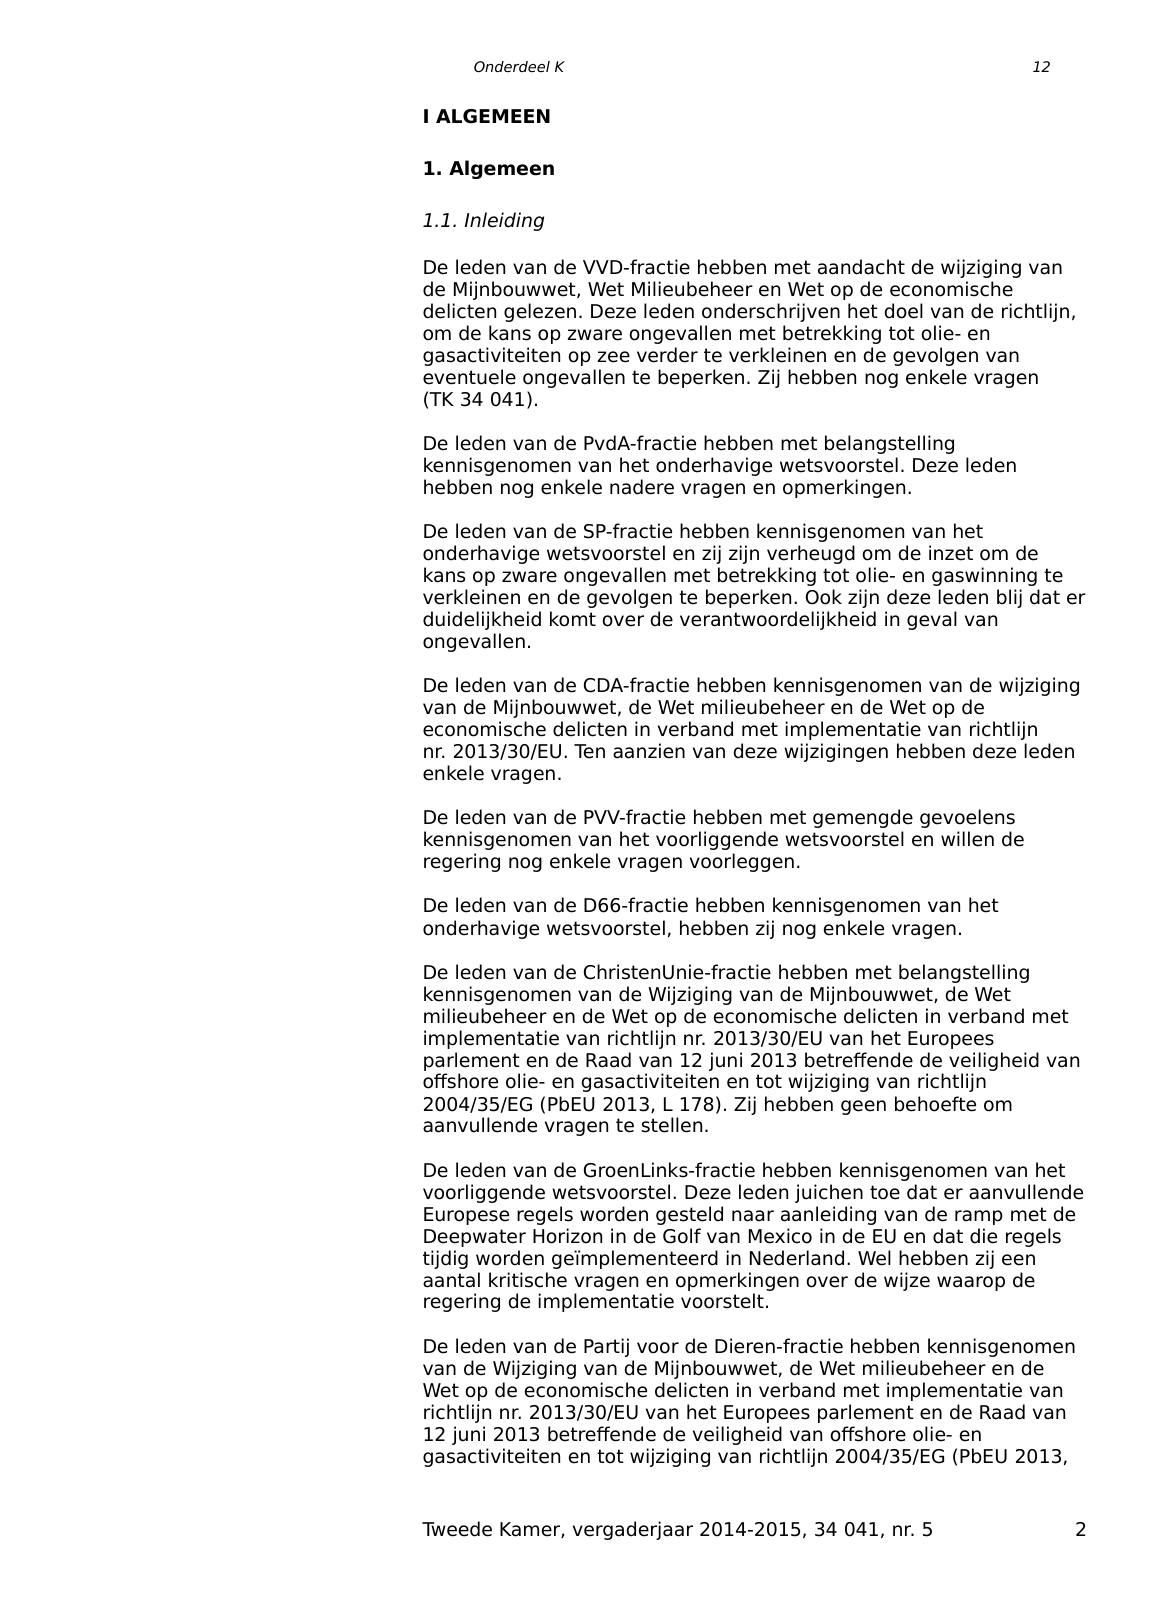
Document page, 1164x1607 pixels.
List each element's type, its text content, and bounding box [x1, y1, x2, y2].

text De leden van de CDA-fractie hebben kennisgenomen van de wijziging van de Mijnbouwwet, de Wet milieubeheer en de Wet op de economische delicten in verband met implementatie van richtlijn nr. 2013/30/EU. Ten aanzien van deze wijzigingen hebben deze leden enkele vragen. [422, 675, 1087, 785]
subtitle 1. Algemeen [422, 158, 1087, 180]
table_cell 12 [1026, 59, 1087, 76]
text De leden van de GroenLinks-fractie hebben kennisgenomen van het voorliggende wetsvoorstel. Deze leden juichen toe dat er aanvullende Europese regels worden gesteld naar aanleiding van de ramp met de Deepwater Horizon in de Golf van Mexico in de EU en dat die regels tijdig worden geïmplementeerd in Nederland. Wel hebben zij een aantal kritische vragen en opmerkingen over de wijze waarop de regering de implementatie voorstelt. [422, 1159, 1087, 1313]
text De leden van de PVV-fractie hebben met gemengde gevoelens kennisgenomen van het voorliggende wetsvoorstel en willen de regering nog enkele vragen voorleggen. [422, 807, 1087, 873]
text De leden van de PvdA-fractie hebben met belangstelling kennisgenomen van het onderhavige wetsvoorstel. Deze leden hebben nog enkele nadere vragen en opmerkingen. [422, 433, 1087, 499]
text De leden van de Partij voor de Dieren-fractie hebben kennisgenomen van de Wijziging van de Mijnbouwwet, de Wet milieubeheer en de Wet op de economische delicten in verband met implementatie van richtlijn nr. 2013/30/EU van het Europees parlement en de Raad van 12 juni 2013 betreffende de veiligheid van offshore olie- en gasactiviteiten en tot wijziging van richtlijn 2004/35/EG (PbEU 2013, [422, 1336, 1087, 1467]
table_cell Onderdeel K [468, 59, 1026, 76]
text De leden van de D66-fractie hebben kennisgenomen van het onderhavige wetsvoorstel, hebben zij nog enkele vragen. [422, 895, 1087, 939]
subtitle 1.1. Inleiding [422, 210, 1087, 232]
subtitle I ALGEMEEN [422, 106, 1087, 128]
table_cell [422, 59, 467, 76]
text De leden van de ChristenUnie-fractie hebben met belangstelling kennisgenomen van de Wijziging van de Mijnbouwwet, de Wet milieubeheer en de Wet op de economische delicten in verband met implementatie van richtlijn nr. 2013/30/EU van het Europees parlement en de Raad van 12 juni 2013 betreffende de veiligheid van offshore olie- en gasactiviteiten en tot wijziging van richtlijn 2004/35/EG (PbEU 2013, L 178). Zij hebben geen behoefte om aanvullende vragen te stellen. [422, 962, 1087, 1137]
text De leden van de SP-fractie hebben kennisgenomen van het onderhavige wetsvoorstel en zij zijn verheugd om de inzet om de kans op zware ongevallen met betrekking tot olie- en gaswinning te verkleinen en de gevolgen te beperken. Ook zijn deze leden blij dat er duidelijkheid komt over de verantwoordelijkheid in geval van ongevallen. [422, 521, 1087, 653]
text De leden van de VVD-fractie hebben met aandacht de wijziging van de Mijnbouwwet, Wet Milieubeheer en Wet op de economische delicten gelezen. Deze leden onderschrijven het doel van de richtlijn, om de kans op zware ongevallen met betrekking tot olie- en gasactiviteiten op zee verder te verkleinen en de gevolgen van eventuele ongevallen te beperken. Zij hebben nog enkele vragen (TK 34 041). [422, 257, 1087, 411]
